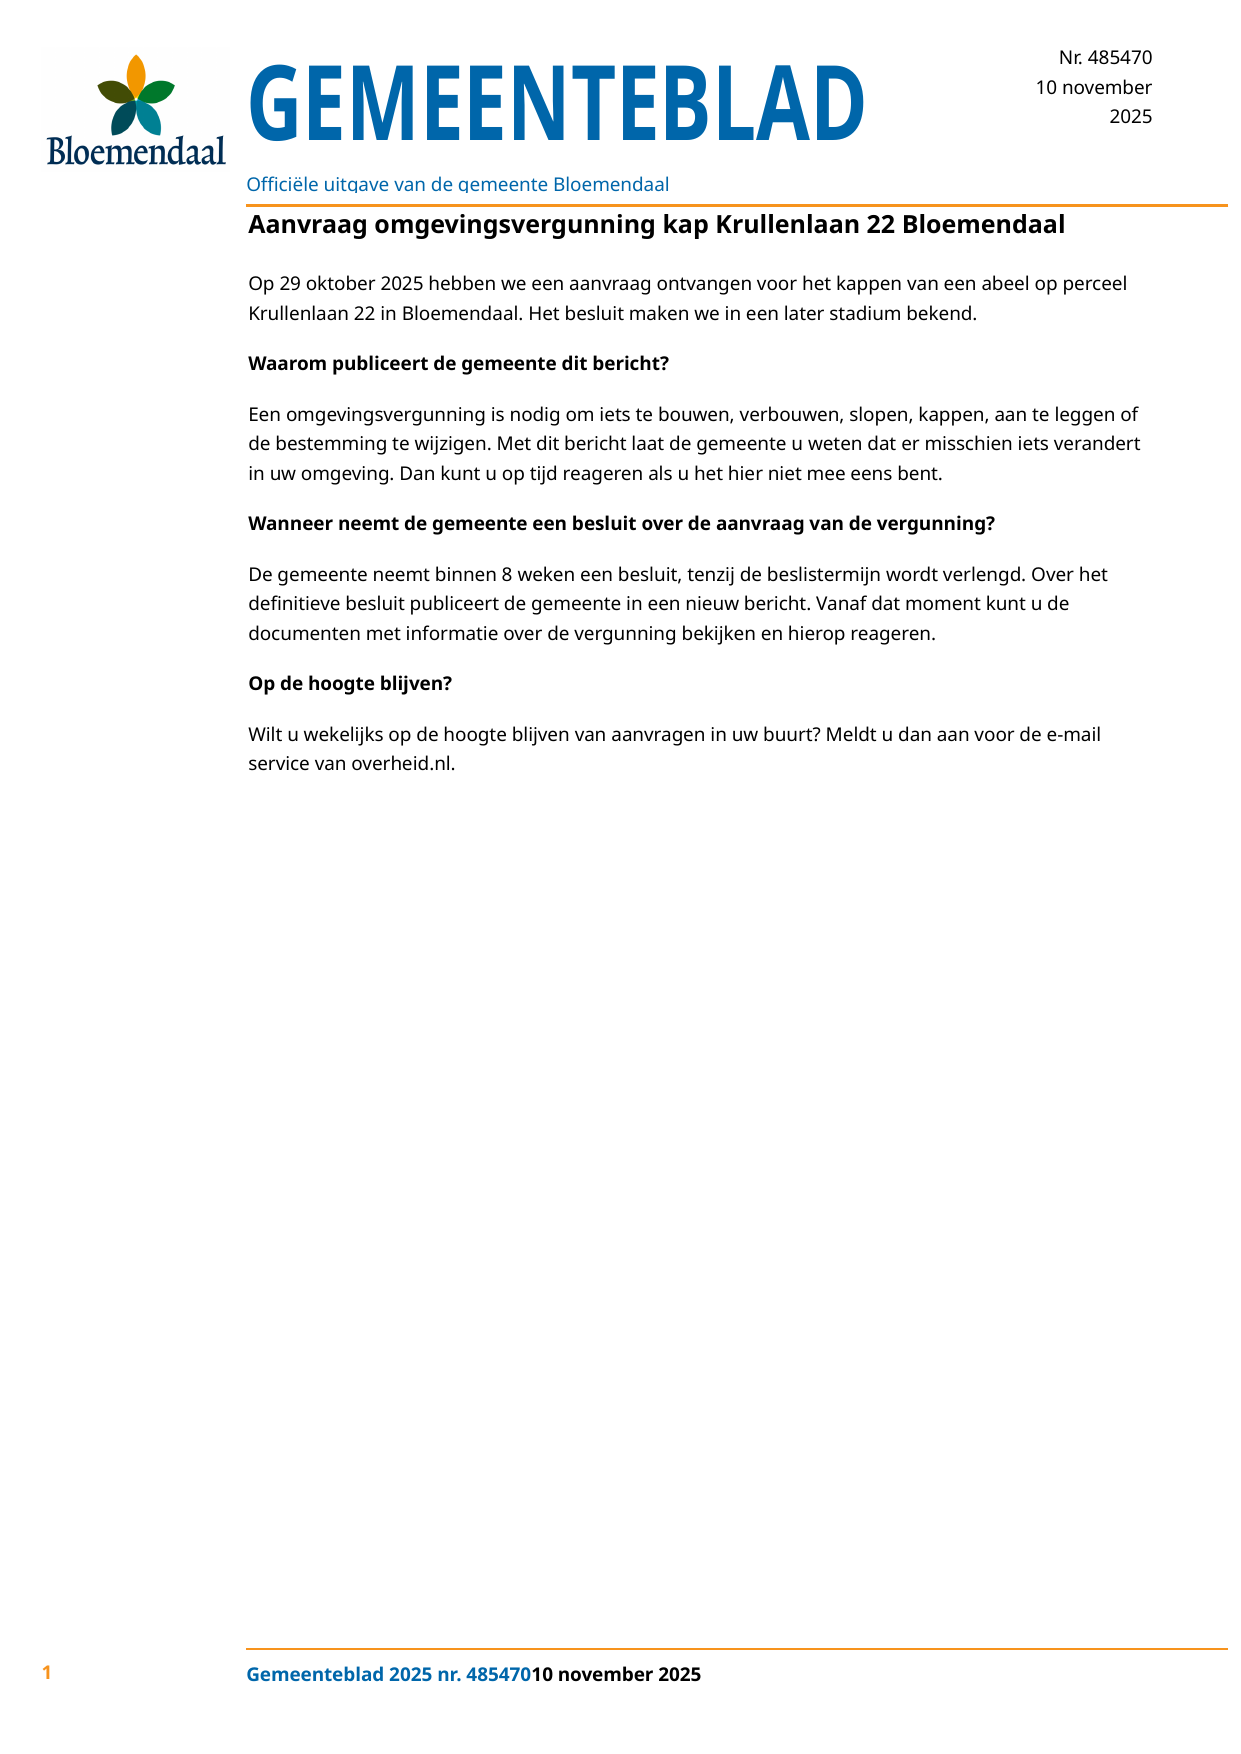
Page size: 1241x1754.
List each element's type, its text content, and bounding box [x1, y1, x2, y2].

text Waarom publiceert de gemeente dit bericht? [248, 350, 1152, 376]
text De gemeente neemt binnen 8 weken een besluit, tenzij de beslistermijn wordt verlengd. Over het definitieve besluit publiceert de gemeente in een nieuw bericht. Vanaf dat moment kunt u de documenten met informatie over de vergunning bekijken en hierop reageren. [248, 561, 1152, 646]
picture [41, 47, 231, 172]
text Een omgevingsvergunning is nodig om iets te bouwen, verbouwen, slopen, kappen, aan te leggen of de bestemming te wijzigen. Met dit bericht laat de gemeente u weten dat er misschien iets verandert in uw omgeving. Dan kunt u op tijd reageren als u het hier niet mee eens bent. [248, 401, 1152, 486]
text Op 29 oktober 2025 hebben we een aanvraag ontvangen voor het kappen van een abeel op perceel Krullenlaan 22 in Bloemendaal. Het besluit maken we in een later stadium bekend. [248, 270, 1152, 326]
text Wilt u wekelijks op de hoogte blijven van aanvragen in uw buurt? Meldt u dan aan voor de e-mail service van overheid.nl. [248, 721, 1152, 776]
text Wanneer neemt de gemeente een besluit over de aanvraag van de vergunning? [248, 510, 1152, 536]
text Op de hoogte blijven? [248, 670, 1152, 696]
text Aanvraag omgevingsvergunning kap Krullenlaan 22 Bloemendaal [248, 207, 1152, 241]
